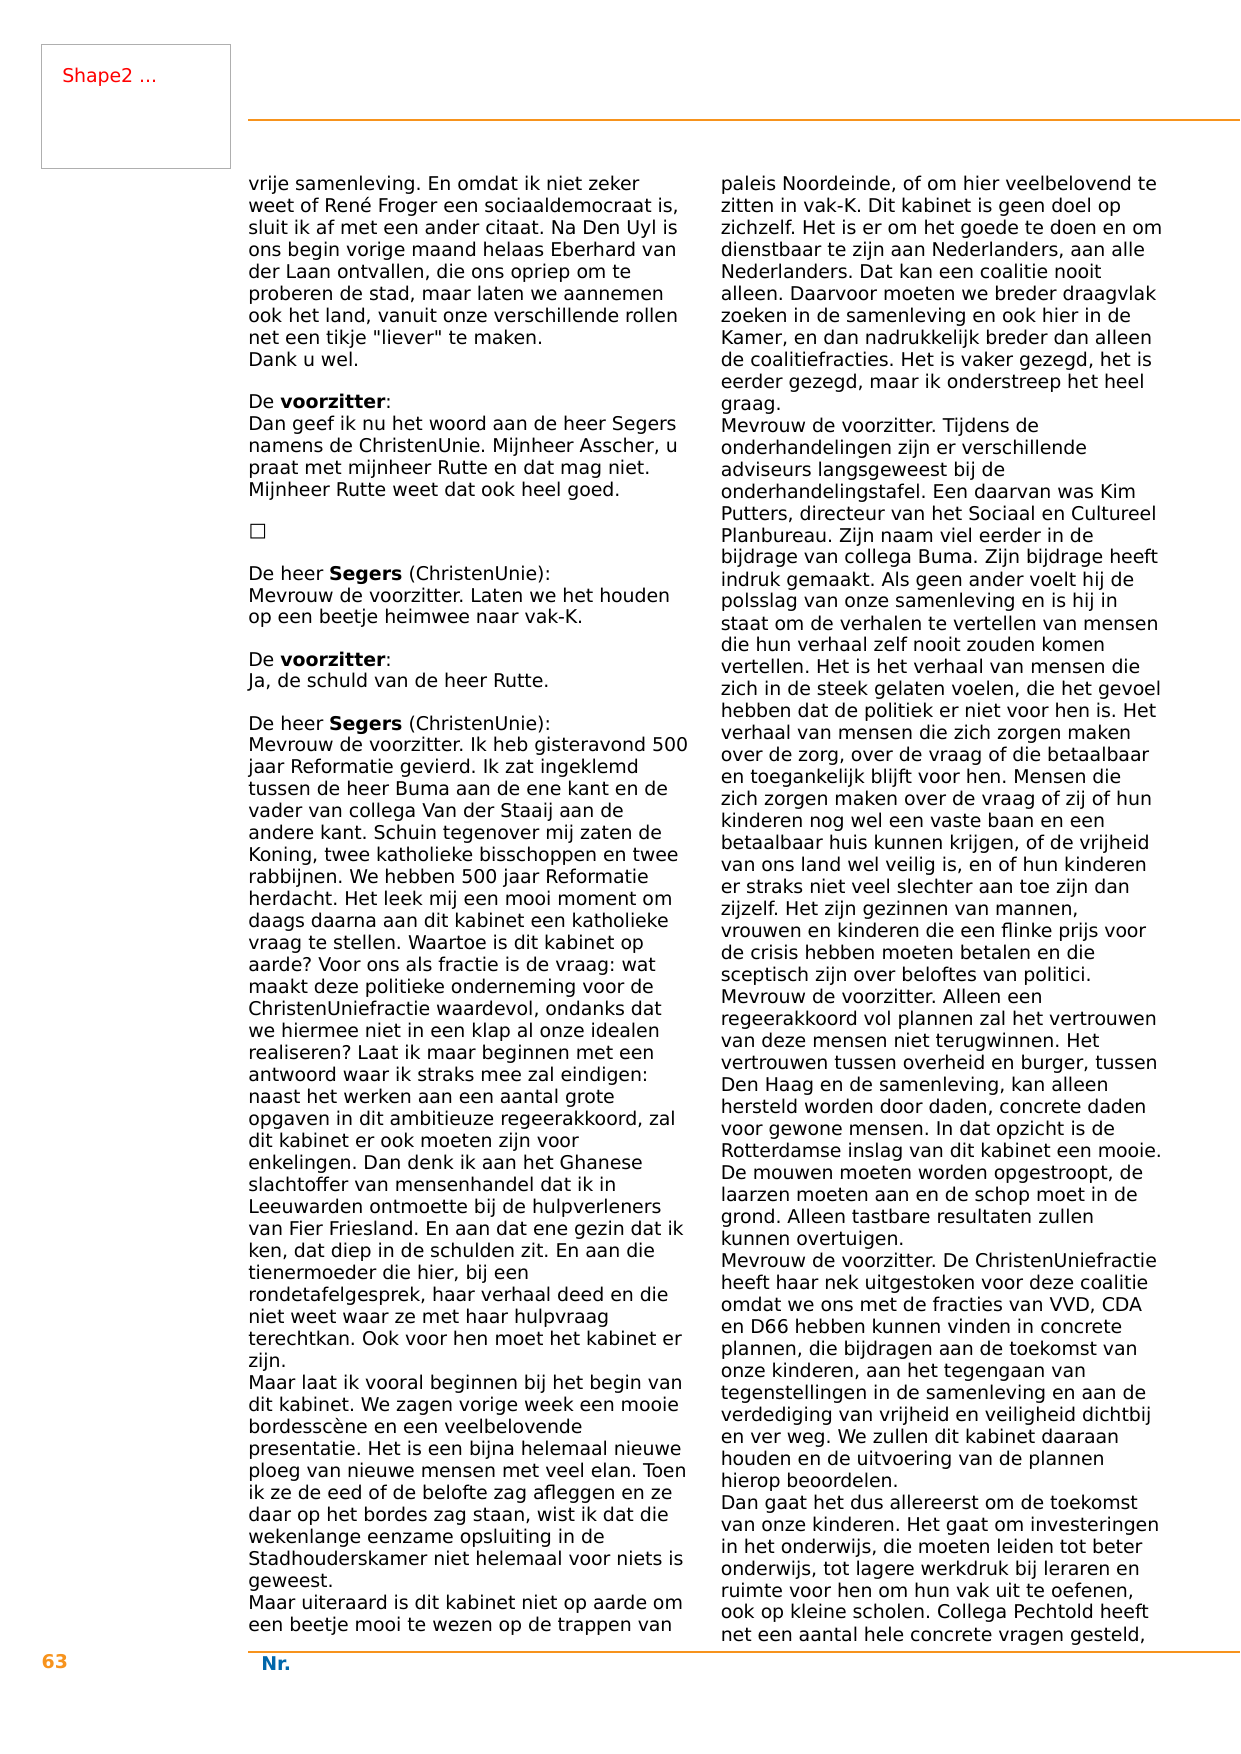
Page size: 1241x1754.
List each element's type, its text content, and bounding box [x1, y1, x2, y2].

text De voorzitter: [248, 648, 691, 670]
text De heer Segers (ChristenUnie): [248, 562, 691, 584]
text Maar laat ik vooral beginnen bij het begin van dit kabinet. We zagen vorige week een mooie bordesscène en een veelbelovende presentatie. Het is een bijna helemaal nieuwe ploeg van nieuwe mensen met veel elan. Toen ik ze de eed of de belofte zag afleggen en ze daar op het bordes zag staan, wist ik dat die wekenlange eenzame opsluiting in de Stadhouderskamer niet helemaal voor niets is geweest. [248, 1372, 691, 1592]
text Dan geef ik nu het woord aan de heer Segers namens de ChristenUnie. Mijnheer Asscher, u praat met mijnheer Rutte en dat mag niet. Mijnheer Rutte weet dat ook heel goed. [248, 413, 691, 501]
text De voorzitter: [248, 391, 691, 413]
text Ja, de schuld van de heer Rutte. [248, 670, 691, 692]
text Mevrouw de voorzitter. Laten we het houden op een beetje heimwee naar vak-K. [248, 584, 691, 628]
text Mevrouw de voorzitter. Ik heb gisteravond 500 jaar Reformatie gevierd. Ik zat ingeklemd tussen de heer Buma aan de ene kant en de vader van collega Van der Staaij aan de andere kant. Schuin tegenover mij zaten de Koning, twee katholieke bisschoppen en twee rabbijnen. We hebben 500 jaar Reformatie herdacht. Het leek mij een mooi moment om daags daarna aan dit kabinet een katholieke vraag te stellen. Waartoe is dit kabinet op aarde? Voor ons als fractie is de vraag: wat maakt deze politieke onderneming voor de ChristenUniefractie waardevol, ondanks dat we hiermee niet in een klap al onze idealen realiseren? Laat ik maar beginnen met een antwoord waar ik straks mee zal eindigen: naast het werken aan een aantal grote opgaven in dit ambitieuze regeerakkoord, zal dit kabinet er ook moeten zijn voor enkelingen. Dan denk ik aan het Ghanese slachtoffer van mensenhandel dat ik in Leeuwarden ontmoette bij de hulpverleners van Fier Friesland. En aan dat ene gezin dat ik ken, dat diep in de schulden zit. En aan die tienermoeder die hier, bij een rondetafelgesprek, haar verhaal deed en die niet weet waar ze met haar hulpvraag terechtkan. Ook voor hen moet het kabinet er zijn. [248, 734, 691, 1372]
text De heer Segers (ChristenUnie): [248, 712, 691, 734]
text Maar uiteraard is dit kabinet niet op aarde om een beetje mooi te wezen op de trappen van [248, 1592, 691, 1636]
text ⬜ [248, 521, 691, 542]
text vrije samenleving. En omdat ik niet zeker weet of René Froger een sociaaldemocraat is, sluit ik af met een ander citaat. Na Den Uyl is ons begin vorige maand helaas Eberhard van der Laan ontvallen, die ons opriep om te proberen de stad, maar laten we aannemen ook het land, vanuit onze verschillende rollen net een tikje "liever" te maken. [248, 173, 691, 349]
text Mevrouw de voorzitter. Tijdens de onderhandelingen zijn er verschillende adviseurs langsgeweest bij de onderhandelingstafel. Een daarvan was Kim Putters, directeur van het Sociaal en Cultureel Planbureau. Zijn naam viel eerder in de bijdrage van collega Buma. Zijn bijdrage heeft indruk gemaakt. Als geen ander voelt hij de polsslag van onze samenleving en is hij in staat om de verhalen te vertellen van mensen die hun verhaal zelf nooit zouden komen vertellen. Het is het verhaal van mensen die zich in de steek gelaten voelen, die het gevoel hebben dat de politiek er niet voor hen is. Het verhaal van mensen die zich zorgen maken over de zorg, over de vraag of die betaalbaar en toegankelijk blijft voor hen. Mensen die zich zorgen maken over de vraag of zij of hun kinderen nog wel een vaste baan en een betaalbaar huis kunnen krijgen, of de vrijheid van ons land wel veilig is, en of hun kinderen er straks niet veel slechter aan toe zijn dan zijzelf. Het zijn gezinnen van mannen, vrouwen en kinderen die een flinke prijs voor de crisis hebben moeten betalen en die sceptisch zijn over beloftes van politici. [721, 414, 1163, 986]
text Mevrouw de voorzitter. Alleen een regeerakkoord vol plannen zal het vertrouwen van deze mensen niet terugwinnen. Het vertrouwen tussen overheid en burger, tussen Den Haag en de samenleving, kan alleen hersteld worden door daden, concrete daden voor gewone mensen. In dat opzicht is de Rotterdamse inslag van dit kabinet een mooie. De mouwen moeten worden opgestroopt, de laarzen moeten aan en de schop moet in de grond. Alleen tastbare resultaten zullen kunnen overtuigen. [721, 986, 1163, 1250]
text Mevrouw de voorzitter. De ChristenUniefractie heeft haar nek uitgestoken voor deze coalitie omdat we ons met de fracties van VVD, CDA en D66 hebben kunnen vinden in concrete plannen, die bijdragen aan de toekomst van onze kinderen, aan het tegengaan van tegenstellingen in de samenleving en aan de verdediging van vrijheid en veiligheid dichtbij en ver weg. We zullen dit kabinet daaraan houden en de uitvoering van de plannen hierop beoordelen. [721, 1250, 1163, 1492]
text paleis Noordeinde, of om hier veelbelovend te zitten in vak-K. Dit kabinet is geen doel op zichzelf. Het is er om het goede te doen en om dienstbaar te zijn aan Nederlanders, aan alle Nederlanders. Dat kan een coalitie nooit alleen. Daarvoor moeten we breder draagvlak zoeken in de samenleving en ook hier in de Kamer, en dan nadrukkelijk breder dan alleen de coalitiefracties. Het is vaker gezegd, het is eerder gezegd, maar ik onderstreep het heel graag. [721, 173, 1163, 414]
text Dan gaat het dus allereerst om de toekomst van onze kinderen. Het gaat om investeringen in het onderwijs, die moeten leiden tot beter onderwijs, tot lagere werkdruk bij leraren en ruimte voor hen om hun vak uit te oefenen, ook op kleine scholen. Collega Pechtold heeft net een aantal hele concrete vragen gesteld, [721, 1492, 1163, 1645]
text Dank u wel. [248, 349, 691, 371]
